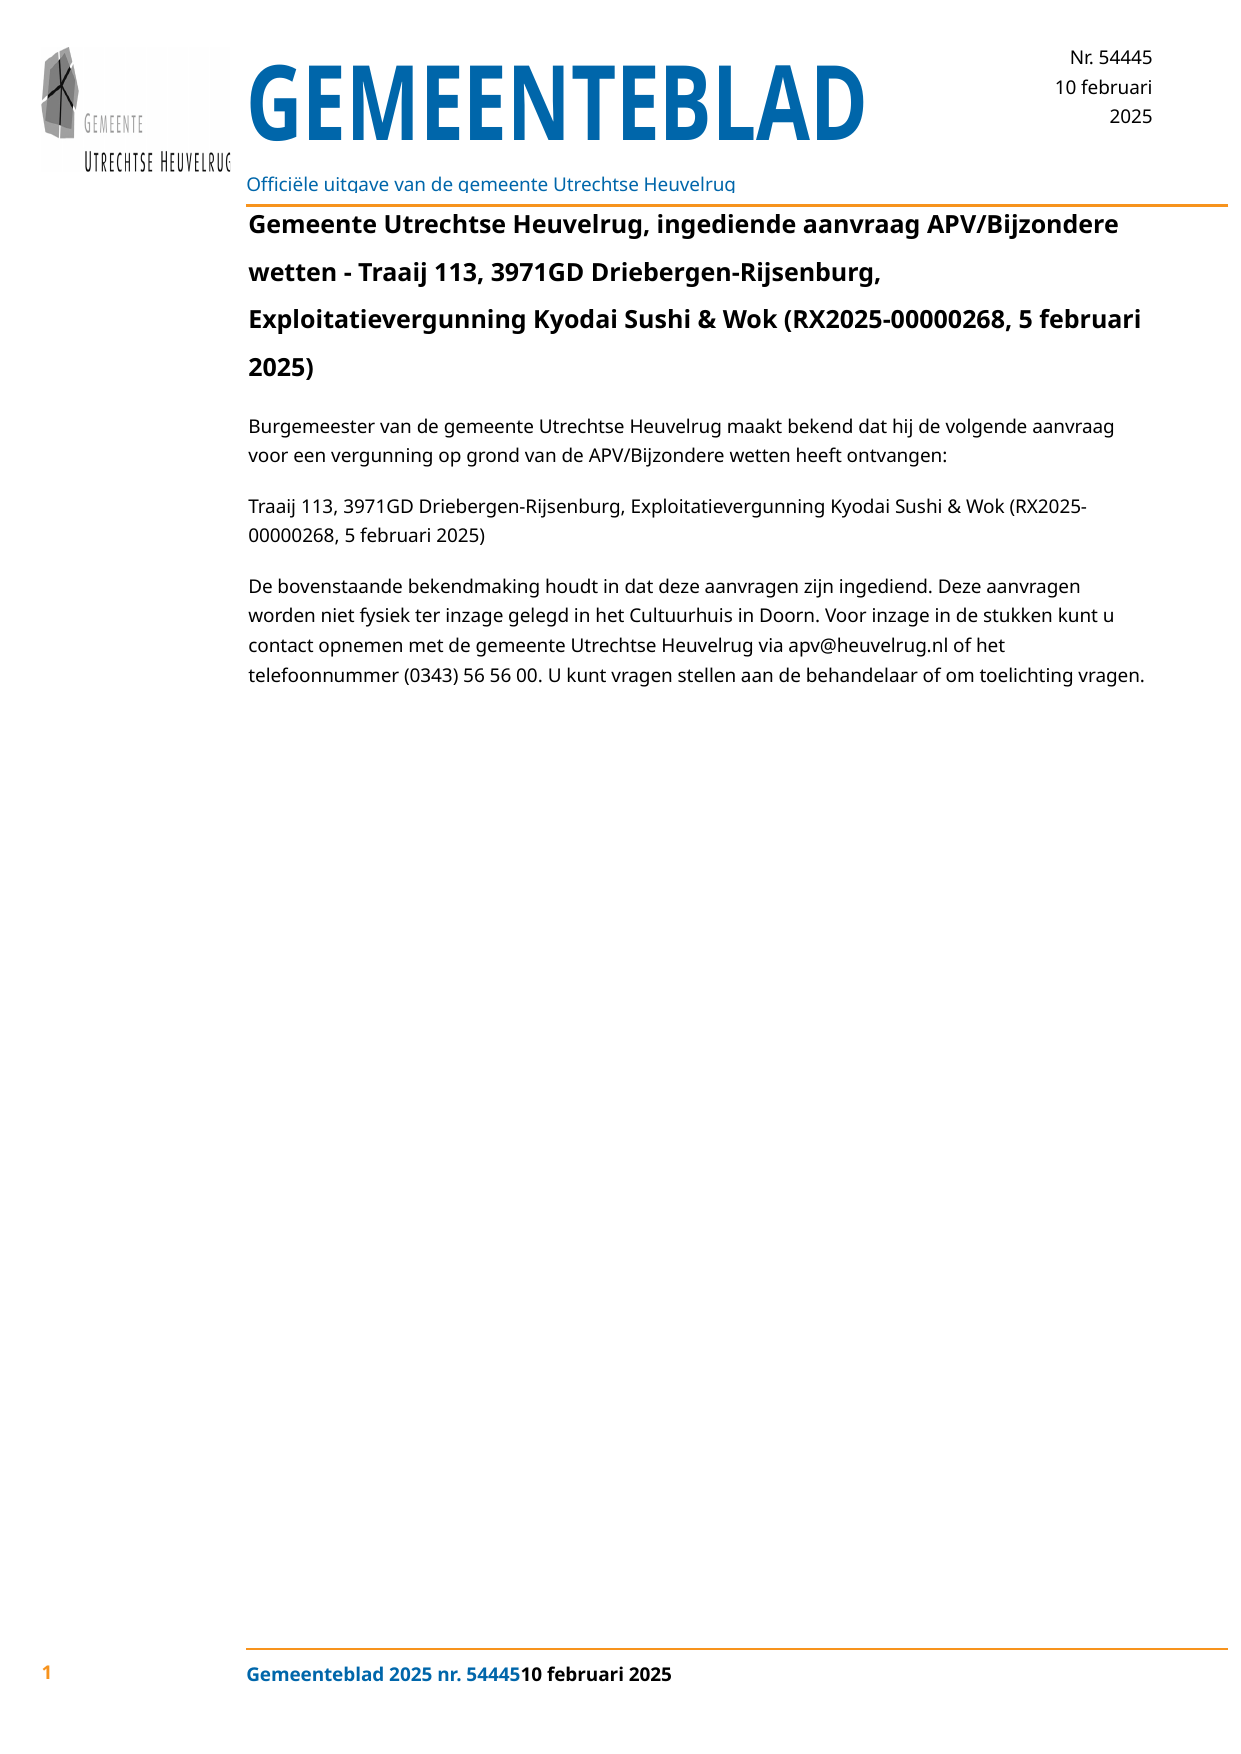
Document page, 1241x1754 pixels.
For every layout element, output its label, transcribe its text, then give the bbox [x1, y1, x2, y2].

text Traaij 113, 3971GD Driebergen-Rijsenburg, Exploitatievergunning Kyodai Sushi & Wok (RX2025-00000268, 5 februari 2025) [248, 493, 1152, 548]
picture [41, 47, 231, 172]
text Gemeente Utrechtse Heuvelrug, ingediende aanvraag APV/Bijzondere wetten - Traaij 113, 3971GD Driebergen-Rijsenburg, Exploitatievergunning Kyodai Sushi & Wok (RX2025-00000268, 5 februari 2025) [248, 207, 1152, 384]
text De bovenstaande bekendmaking houdt in dat deze aanvragen zijn ingediend. Deze aanvragen worden niet fysiek ter inzage gelegd in het Cultuurhuis in Doorn. Voor inzage in de stukken kunt u contact opnemen met de gemeente Utrechtse Heuvelrug via apv@heuvelrug.nl of het telefoonnummer (0343) 56 56 00. U kunt vragen stellen aan de behandelaar of om toelichting vragen. [248, 573, 1152, 688]
text Burgemeester van de gemeente Utrechtse Heuvelrug maakt bekend dat hij de volgende aanvraag voor een vergunning op grond van de APV/Bijzondere wetten heeft ontvangen: [248, 413, 1152, 468]
